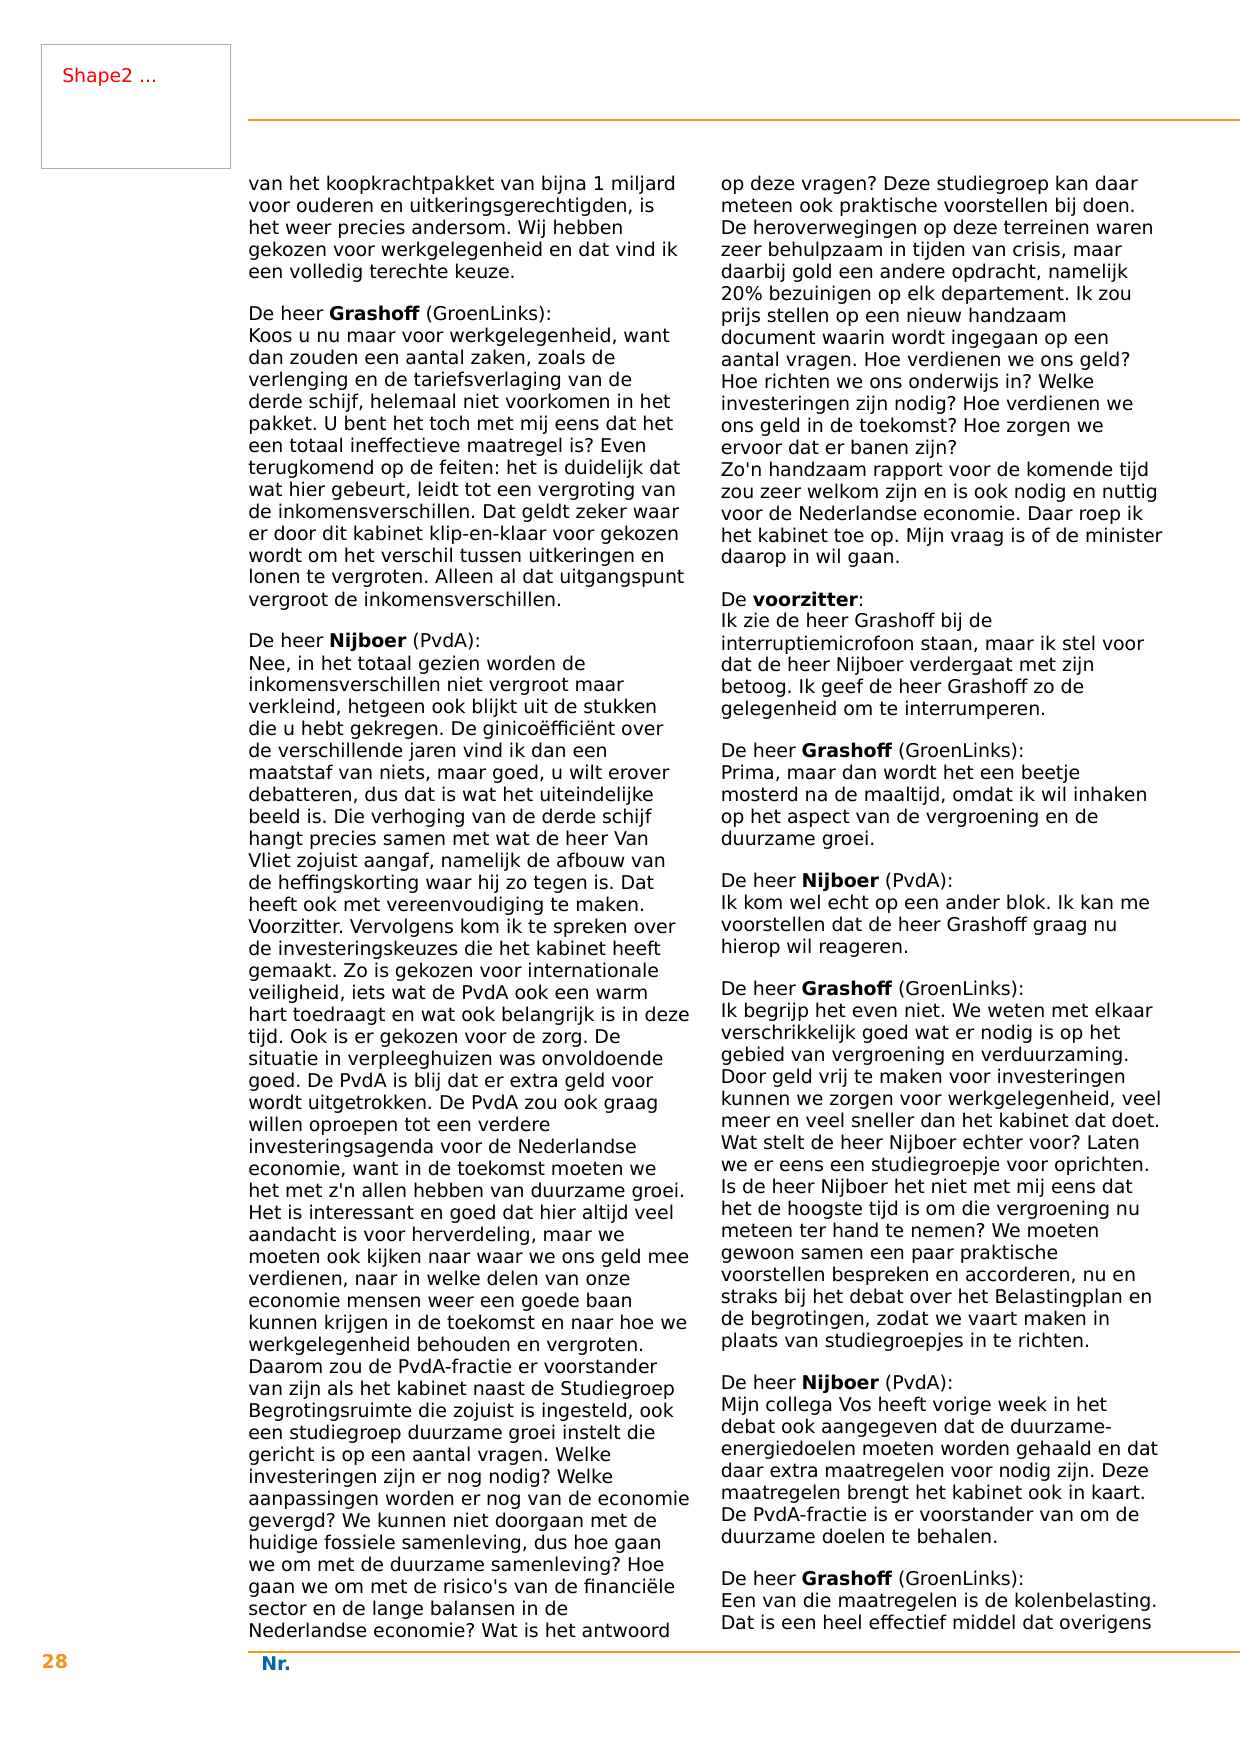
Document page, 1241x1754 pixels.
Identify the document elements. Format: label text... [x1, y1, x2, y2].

text van het koopkrachtpakket van bijna 1 miljard voor ouderen en uitkeringsgerechtigden, is het weer precies andersom. Wij hebben gekozen voor werkgelegenheid en dat vind ik een volledig terechte keuze. [248, 173, 691, 283]
text Zo'n handzaam rapport voor de komende tijd zou zeer welkom zijn en is ook nodig en nuttig voor de Nederlandse economie. Daar roep ik het kabinet toe op. Mijn vraag is of de minister daarop in wil gaan. [721, 458, 1163, 568]
text De heer Grashoff (GroenLinks): [721, 1568, 1163, 1589]
text De heer Nijboer (PvdA): [721, 870, 1163, 892]
text Ik zie de heer Grashoff bij de interruptiemicrofoon staan, maar ik stel voor dat de heer Nijboer verdergaat met zijn betoog. Ik geef de heer Grashoff zo de gelegenheid om te interrumperen. [721, 610, 1163, 720]
text De voorzitter: [721, 588, 1163, 610]
text Nee, in het totaal gezien worden de inkomensverschillen niet vergroot maar verkleind, hetgeen ook blijkt uit de stukken die u hebt gekregen. De ginicoëfficiënt over de verschillende jaren vind ik dan een maatstaf van niets, maar goed, u wilt erover debatteren, dus dat is wat het uiteindelijke beeld is. Die verhoging van de derde schijf hangt precies samen met wat de heer Van Vliet zojuist aangaf, namelijk de afbouw van de heffingskorting waar hij zo tegen is. Dat heeft ook met vereenvoudiging te maken. [248, 652, 691, 916]
text Ik begrijp het even niet. We weten met elkaar verschrikkelijk goed wat er nodig is op het gebied van vergroening en verduurzaming. Door geld vrij te maken voor investeringen kunnen we zorgen voor werkgelegenheid, veel meer en veel sneller dan het kabinet dat doet. Wat stelt de heer Nijboer echter voor? Laten we er eens een studiegroepje voor oprichten. Is de heer Nijboer het niet met mij eens dat het de hoogste tijd is om die vergroening nu meteen ter hand te nemen? We moeten gewoon samen een paar praktische voorstellen bespreken en accorderen, nu en straks bij het debat over het Belastingplan en de begrotingen, zodat we vaart maken in plaats van studiegroepjes in te richten. [721, 1000, 1163, 1352]
text Een van die maatregelen is de kolenbelasting. Dat is een heel effectief middel dat overigens [721, 1589, 1163, 1633]
text De heer Nijboer (PvdA): [721, 1372, 1163, 1394]
text op deze vragen? Deze studiegroep kan daar meteen ook praktische voorstellen bij doen. De heroverwegingen op deze terreinen waren zeer behulpzaam in tijden van crisis, maar daarbij gold een andere opdracht, namelijk 20% bezuinigen op elk departement. Ik zou prijs stellen op een nieuw handzaam document waarin wordt ingegaan op een aantal vragen. Hoe verdienen we ons geld? Hoe richten we ons onderwijs in? Welke investeringen zijn nodig? Hoe verdienen we ons geld in de toekomst? Hoe zorgen we ervoor dat er banen zijn? [721, 173, 1163, 458]
text Prima, maar dan wordt het een beetje mosterd na de maaltijd, omdat ik wil inhaken op het aspect van de vergroening en de duurzame groei. [721, 762, 1163, 850]
text De heer Grashoff (GroenLinks): [721, 978, 1163, 1000]
text Mijn collega Vos heeft vorige week in het debat ook aangegeven dat de duurzame-energiedoelen moeten worden gehaald en dat daar extra maatregelen voor nodig zijn. Deze maatregelen brengt het kabinet ook in kaart. De PvdA-fractie is er voorstander van om de duurzame doelen te behalen. [721, 1394, 1163, 1548]
text De heer Grashoff (GroenLinks): [248, 303, 691, 325]
text Koos u nu maar voor werkgelegenheid, want dan zouden een aantal zaken, zoals de verlenging en de tariefsverlaging van de derde schijf, helemaal niet voorkomen in het pakket. U bent het toch met mij eens dat het een totaal ineffectieve maatregel is? Even terugkomend op de feiten: het is duidelijk dat wat hier gebeurt, leidt tot een vergroting van de inkomensverschillen. Dat geldt zeker waar er door dit kabinet klip-en-klaar voor gekozen wordt om het verschil tussen uitkeringen en lonen te vergroten. Alleen al dat uitgangspunt vergroot de inkomensverschillen. [248, 325, 691, 610]
text De heer Grashoff (GroenLinks): [721, 740, 1163, 762]
text De heer Nijboer (PvdA): [248, 630, 691, 652]
text Ik kom wel echt op een ander blok. Ik kan me voorstellen dat de heer Grashoff graag nu hierop wil reageren. [721, 892, 1163, 958]
text Voorzitter. Vervolgens kom ik te spreken over de investeringskeuzes die het kabinet heeft gemaakt. Zo is gekozen voor internationale veiligheid, iets wat de PvdA ook een warm hart toedraagt en wat ook belangrijk is in deze tijd. Ook is er gekozen voor de zorg. De situatie in verpleeghuizen was onvoldoende goed. De PvdA is blij dat er extra geld voor wordt uitgetrokken. De PvdA zou ook graag willen oproepen tot een verdere investeringsagenda voor de Nederlandse economie, want in de toekomst moeten we het met z'n allen hebben van duurzame groei. Het is interessant en goed dat hier altijd veel aandacht is voor herverdeling, maar we moeten ook kijken naar waar we ons geld mee verdienen, naar in welke delen van onze economie mensen weer een goede baan kunnen krijgen in de toekomst en naar hoe we werkgelegenheid behouden en vergroten. Daarom zou de PvdA-fractie er voorstander van zijn als het kabinet naast de Studiegroep Begrotingsruimte die zojuist is ingesteld, ook een studiegroep duurzame groei instelt die gericht is op een aantal vragen. Welke investeringen zijn er nog nodig? Welke aanpassingen worden er nog van de economie gevergd? We kunnen niet doorgaan met de huidige fossiele samenleving, dus hoe gaan we om met de duurzame samenleving? Hoe gaan we om met de risico's van de financiële sector en de lange balansen in de Nederlandse economie? Wat is het antwoord [248, 916, 691, 1641]
